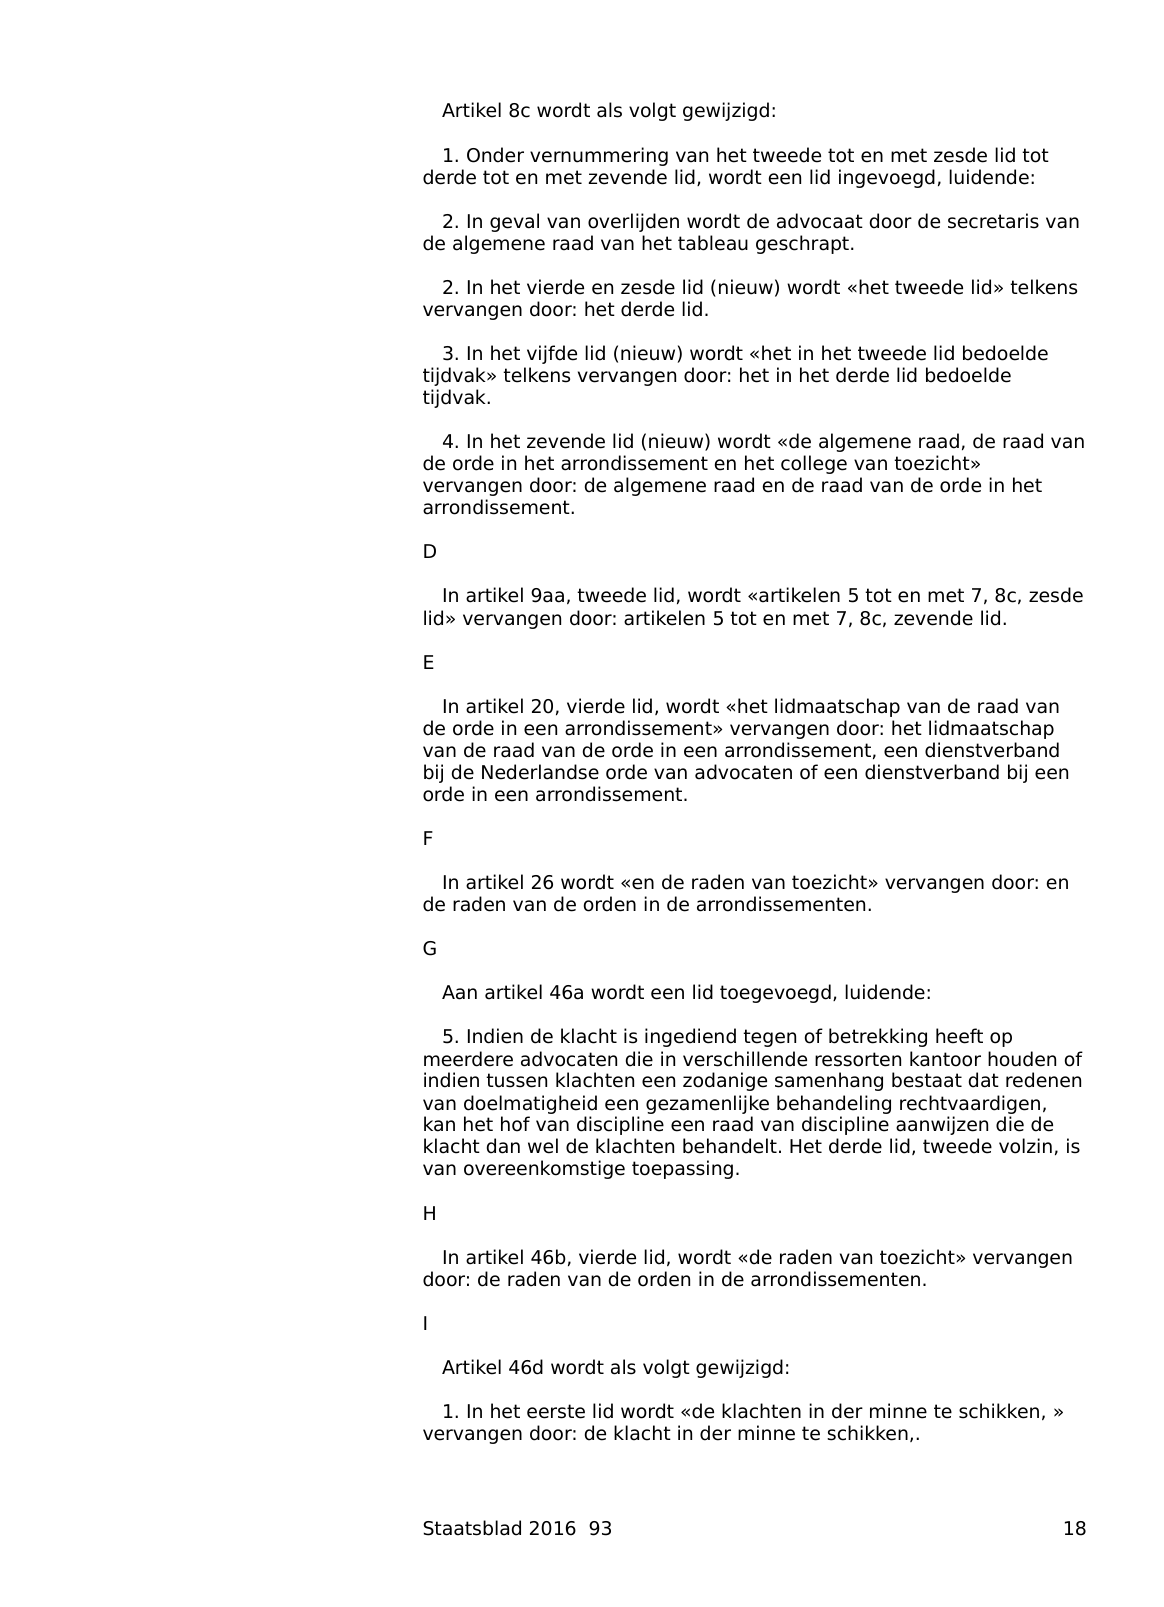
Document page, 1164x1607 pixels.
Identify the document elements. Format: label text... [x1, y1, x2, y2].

text Aan artikel 46a wordt een lid toegevoegd, luidende: [422, 982, 1087, 1004]
text In artikel 20, vierde lid, wordt «het lidmaatschap van de raad van de orde in een arrondissement» vervangen door: het lidmaatschap van de raad van de orde in een arrondissement, een dienstverband bij de Nederlandse orde van advocaten of een dienstverband bij een orde in een arrondissement. [422, 696, 1087, 806]
text 1. Onder vernummering van het tweede tot en met zesde lid tot derde tot en met zevende lid, wordt een lid ingevoegd, luidende: [422, 144, 1087, 188]
text 3. In het vijfde lid (nieuw) wordt «het in het tweede lid bedoelde tijdvak» telkens vervangen door: het in het derde lid bedoelde tijdvak. [422, 343, 1087, 409]
text G [422, 938, 1087, 960]
text Artikel 46d wordt als volgt gewijzigd: [422, 1357, 1087, 1379]
text 2. In het vierde en zesde lid (nieuw) wordt «het tweede lid» telkens vervangen door: het derde lid. [422, 277, 1087, 321]
text I [422, 1313, 1087, 1335]
text In artikel 26 wordt «en de raden van toezicht» vervangen door: en de raden van de orden in de arrondissementen. [422, 872, 1087, 916]
text 5. Indien de klacht is ingediend tegen of betrekking heeft op meerdere advocaten die in verschillende ressorten kantoor houden of indien tussen klachten een zodanige samenhang bestaat dat redenen van doelmatigheid een gezamenlijke behandeling rechtvaardigen, kan het hof van discipline een raad van discipline aanwijzen die de klacht dan wel de klachten behandelt. Het derde lid, tweede volzin, is van overeenkomstige toepassing. [422, 1026, 1087, 1180]
text 4. In het zevende lid (nieuw) wordt «de algemene raad, de raad van de orde in het arrondissement en het college van toezicht» vervangen door: de algemene raad en de raad van de orde in het arrondissement. [422, 431, 1087, 519]
text 1. In het eerste lid wordt «de klachten in der minne te schikken, » vervangen door: de klacht in der minne te schikken,. [422, 1401, 1087, 1445]
text E [422, 652, 1087, 673]
text In artikel 46b, vierde lid, wordt «de raden van toezicht» vervangen door: de raden van de orden in de arrondissementen. [422, 1247, 1087, 1291]
text H [422, 1202, 1087, 1224]
text F [422, 828, 1087, 850]
text D [422, 541, 1087, 563]
text In artikel 9aa, tweede lid, wordt «artikelen 5 tot en met 7, 8c, zesde lid» vervangen door: artikelen 5 tot en met 7, 8c, zevende lid. [422, 585, 1087, 629]
text Artikel 8c wordt als volgt gewijzigd: [422, 100, 1087, 122]
text 2. In geval van overlijden wordt de advocaat door de secretaris van de algemene raad van het tableau geschrapt. [422, 211, 1087, 255]
